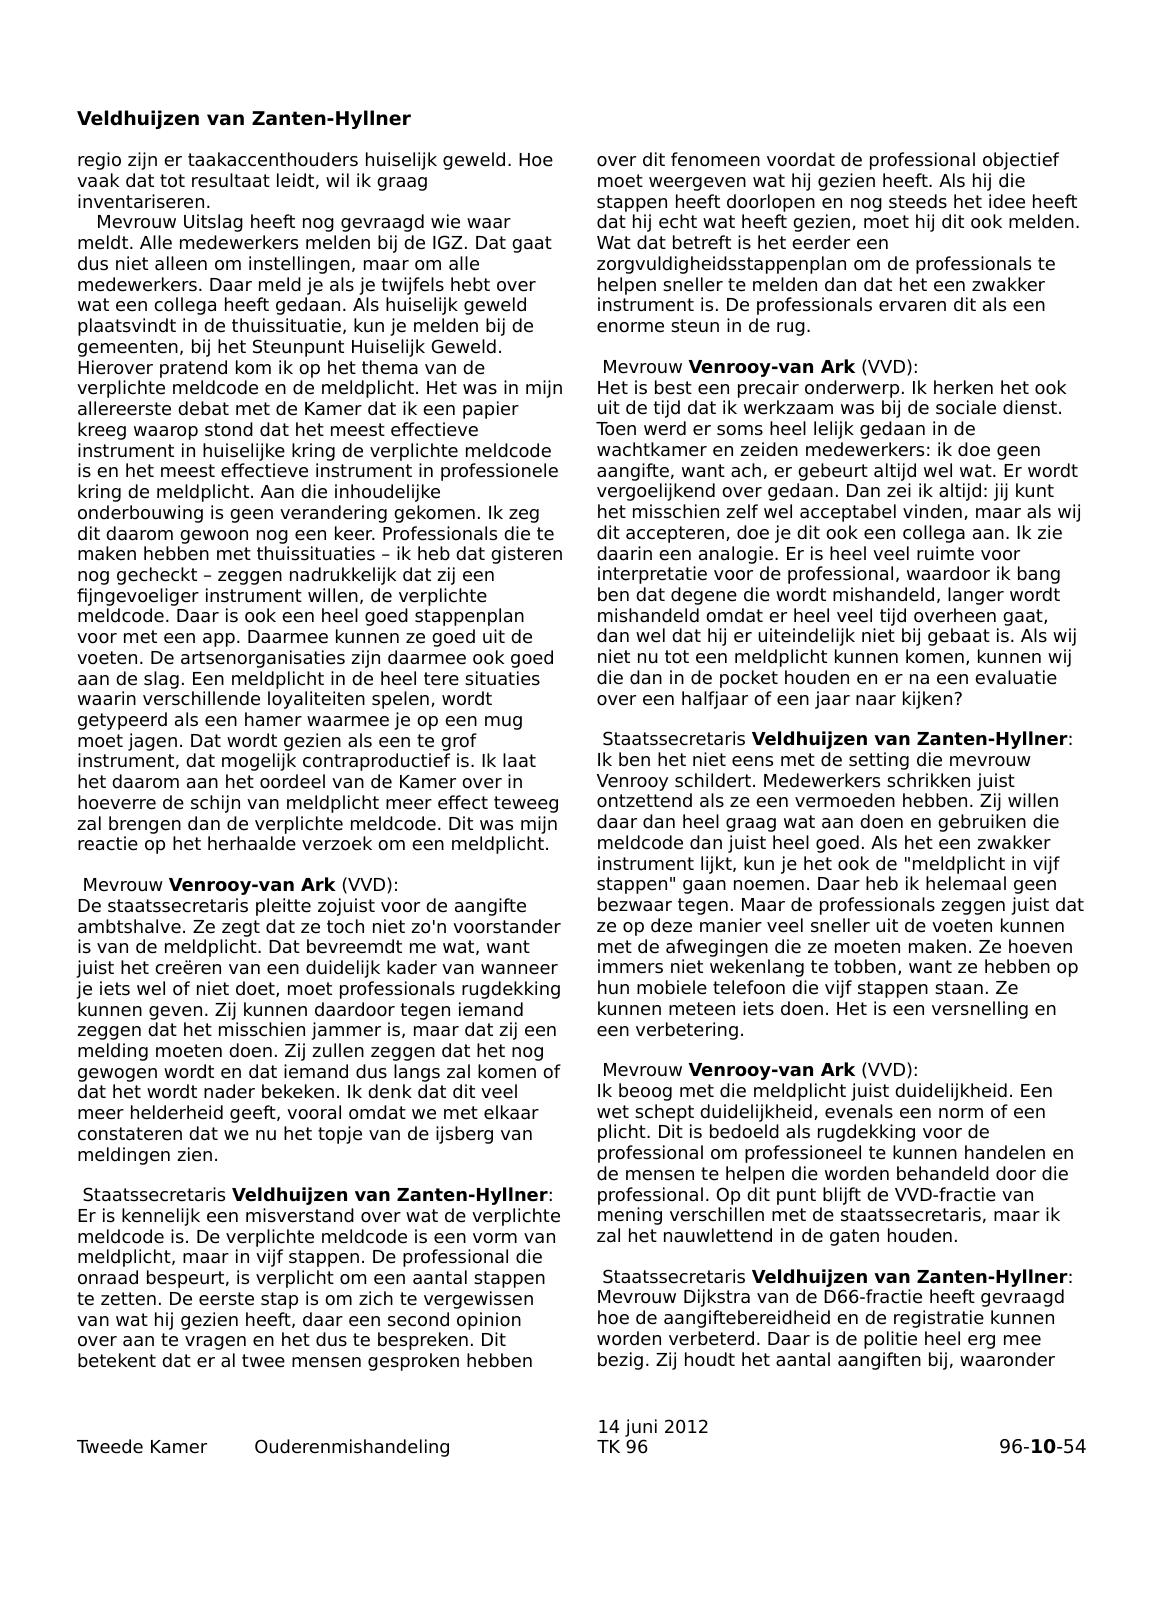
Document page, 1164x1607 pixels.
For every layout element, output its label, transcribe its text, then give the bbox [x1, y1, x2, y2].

text Staatssecretaris Veldhuijzen van Zanten-Hyllner: [596, 729, 1087, 750]
text Mevrouw Uitslag heeft nog gevraagd wie waar meldt. Alle medewerkers melden bij de IGZ. Dat gaat dus niet alleen om instellingen, maar om alle medewerkers. Daar meld je als je twijfels hebt over wat een collega heeft gedaan. Als huiselijk geweld plaatsvindt in de thuissituatie, kun je melden bij de gemeenten, bij het Steunpunt Huiselijk Geweld. Hierover pratend kom ik op het thema van de verplichte meldcode en de meldplicht. Het was in mijn allereerste debat met de Kamer dat ik een papier kreeg waarop stond dat het meest effectieve instrument in huiselijke kring de verplichte meldcode is en het meest effectieve instrument in professionele kring de meldplicht. Aan die inhoudelijke onderbouwing is geen verandering gekomen. Ik zeg dit daarom gewoon nog een keer. Professionals die te maken hebben met thuissituaties – ik heb dat gisteren nog gecheckt – zeggen nadrukkelijk dat zij een fijngevoeliger instrument willen, de verplichte meldcode. Daar is ook een heel goed stappenplan voor met een app. Daarmee kunnen ze goed uit de voeten. De artsenorganisaties zijn daarmee ook goed aan de slag. Een meldplicht in de heel tere situaties waarin verschillende loyaliteiten spelen, wordt getypeerd als een hamer waarmee je op een mug moet jagen. Dat wordt gezien als een te grof instrument, dat mogelijk contraproductief is. Ik laat het daarom aan het oordeel van de Kamer over in hoeverre de schijn van meldplicht meer effect teweeg zal brengen dan de verplichte meldcode. Dit was mijn reactie op het herhaalde verzoek om een meldplicht. [77, 212, 567, 855]
text Het is best een precair onderwerp. Ik herken het ook uit de tijd dat ik werkzaam was bij de sociale dienst. Toen werd er soms heel lelijk gedaan in de wachtkamer en zeiden medewerkers: ik doe geen aangifte, want ach, er gebeurt altijd wel wat. Er wordt vergoelijkend over gedaan. Dan zei ik altijd: jij kunt het misschien zelf wel acceptabel vinden, maar als wij dit accepteren, doe je dit ook een collega aan. Ik zie daarin een analogie. Er is heel veel ruimte voor interpretatie voor de professional, waardoor ik bang ben dat degene die wordt mishandeld, langer wordt mishandeld omdat er heel veel tijd overheen gaat, dan wel dat hij er uiteindelijk niet bij gebaat is. Als wij niet nu tot een meldplicht kunnen komen, kunnen wij die dan in de pocket houden en er na een evaluatie over een halfjaar of een jaar naar kijken? [596, 377, 1087, 709]
text Er is kennelijk een misverstand over wat de verplichte meldcode is. De verplichte meldcode is een vorm van meldplicht, maar in vijf stappen. De professional die onraad bespeurt, is verplicht om een aantal stappen te zetten. De eerste stap is om zich te vergewissen van wat hij gezien heeft, daar een second opinion over aan te vragen en het dus te bespreken. Dit betekent dat er al twee mensen gesproken hebben [77, 1206, 567, 1372]
text Mevrouw Dijkstra van de D66-fractie heeft gevraagd hoe de aangiftebereidheid en de registratie kunnen worden verbeterd. Daar is de politie heel erg mee bezig. Zij houdt het aantal aangiften bij, waaronder [596, 1287, 1087, 1370]
text Ik beoog met die meldplicht juist duidelijkheid. Een wet schept duidelijkheid, evenals een norm of een plicht. Dit is bedoeld als rugdekking voor de professional om professioneel te kunnen handelen en de mensen te helpen die worden behandeld door die professional. Op dit punt blijft de VVD-fractie van mening verschillen met de staatssecretaris, maar ik zal het nauwlettend in de gaten houden. [596, 1081, 1087, 1247]
text over dit fenomeen voordat de professional objectief moet weergeven wat hij gezien heeft. Als hij die stappen heeft doorlopen en nog steeds het idee heeft dat hij echt wat heeft gezien, moet hij dit ook melden. Wat dat betreft is het eerder een zorgvuldigheidsstappenplan om de professionals te helpen sneller te melden dan dat het een zwakker instrument is. De professionals ervaren dit als een enorme steun in de rug. [596, 150, 1087, 337]
text Staatssecretaris Veldhuijzen van Zanten-Hyllner: [77, 1185, 567, 1206]
text regio zijn er taakaccenthouders huiselijk geweld. Hoe vaak dat tot resultaat leidt, wil ik graag inventariseren. [77, 150, 567, 212]
text Staatssecretaris Veldhuijzen van Zanten-Hyllner: [596, 1267, 1087, 1287]
text Ik ben het niet eens met de setting die mevrouw Venrooy schildert. Medewerkers schrikken juist ontzettend als ze een vermoeden hebben. Zij willen daar dan heel graag wat aan doen en gebruiken die meldcode dan juist heel goed. Als het een zwakker instrument lijkt, kun je het ook de "meldplicht in vijf stappen" gaan noemen. Daar heb ik helemaal geen bezwaar tegen. Maar de professionals zeggen juist dat ze op deze manier veel sneller uit de voeten kunnen met de afwegingen die ze moeten maken. Ze hoeven immers niet wekenlang te tobben, want ze hebben op hun mobiele telefoon die vijf stappen staan. Ze kunnen meteen iets doen. Het is een versnelling en een verbetering. [596, 750, 1087, 1040]
text Mevrouw Venrooy-van Ark (VVD): [596, 357, 1087, 377]
text De staatssecretaris pleitte zojuist voor de aangifte ambtshalve. Ze zegt dat ze toch niet zo'n voorstander is van de meldplicht. Dat bevreemdt me wat, want juist het creëren van een duidelijk kader van wanneer je iets wel of niet doet, moet professionals rugdekking kunnen geven. Zij kunnen daardoor tegen iemand zeggen dat het misschien jammer is, maar dat zij een melding moeten doen. Zij zullen zeggen dat het nog gewogen wordt en dat iemand dus langs zal komen of dat het wordt nader bekeken. Ik denk dat dit veel meer helderheid geeft, vooral omdat we met elkaar constateren dat we nu het topje van de ijsberg van meldingen zien. [77, 896, 567, 1165]
text Mevrouw Venrooy-van Ark (VVD): [596, 1060, 1087, 1081]
text Mevrouw Venrooy-van Ark (VVD): [77, 875, 567, 896]
